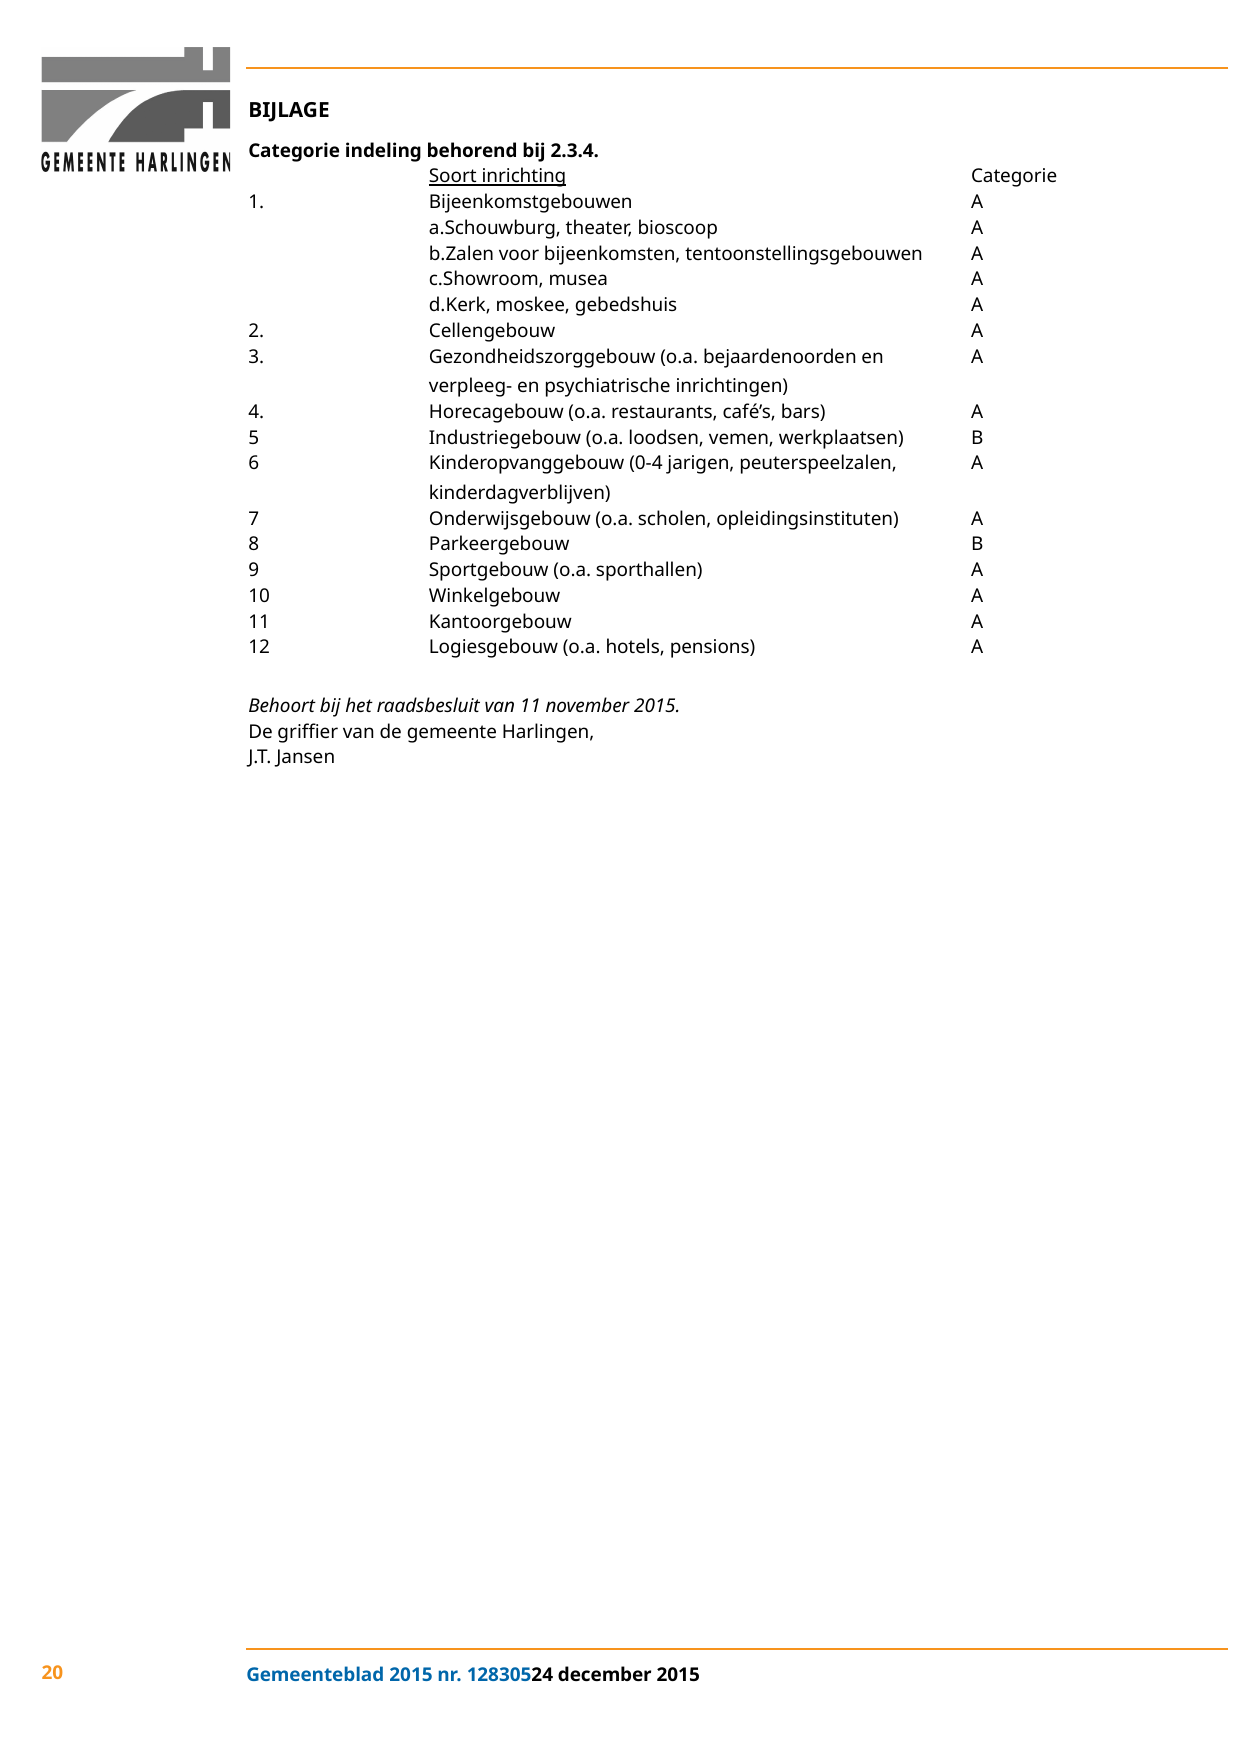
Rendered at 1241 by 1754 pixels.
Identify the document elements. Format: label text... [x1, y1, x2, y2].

table_cell 6 [248, 450, 429, 505]
table_cell [248, 240, 429, 266]
table_cell [248, 266, 429, 291]
text De griffier van de gemeente Harlingen, [248, 718, 1152, 743]
table_cell Horecagebouw (o.a. restaurants, café’s, bars) [429, 398, 971, 424]
table_cell A [971, 189, 1152, 214]
table_cell Logiesgebouw (o.a. hotels, pensions) [429, 634, 971, 659]
table_cell A [971, 634, 1152, 659]
text J.T. Jansen [248, 743, 1152, 769]
table_cell B [971, 424, 1152, 449]
table_cell 2. [248, 317, 429, 343]
table_cell 4. [248, 398, 429, 424]
table_cell A [971, 240, 1152, 266]
text Behoort bij het raadsbesluit van 11 november 2015. [248, 692, 1152, 718]
text BIJLAGE [248, 95, 1152, 123]
table_cell Kantoorgebouw [429, 608, 971, 633]
table_cell Industriegebouw (o.a. loodsen, vemen, werkplaatsen) [429, 424, 971, 449]
table_cell A [971, 291, 1152, 317]
table_header Soort inrichting [429, 163, 971, 188]
table_cell [248, 291, 429, 317]
table_cell Winkelgebouw [429, 582, 971, 608]
table_cell [248, 214, 429, 240]
table_cell 1. [248, 189, 429, 214]
table_cell A [971, 450, 1152, 505]
table_cell b.Zalen voor bijeenkomsten, tentoonstellingsgebouwen [429, 240, 971, 266]
table_cell A [971, 505, 1152, 531]
table_cell A [971, 214, 1152, 240]
table_header [248, 163, 429, 188]
table_cell A [971, 266, 1152, 291]
table_cell A [971, 398, 1152, 424]
table_cell Kinderopvanggebouw (0-4 jarigen, peuterspeelzalen, kinderdagverblijven) [429, 450, 971, 505]
table_cell 5 [248, 424, 429, 449]
table_cell c.Showroom, musea [429, 266, 971, 291]
table_cell A [971, 343, 1152, 398]
table_cell A [971, 556, 1152, 582]
table_cell d.Kerk, moskee, gebedshuis [429, 291, 971, 317]
table_cell Bijeenkomstgebouwen [429, 189, 971, 214]
table_cell a.Schouwburg, theater, bioscoop [429, 214, 971, 240]
table_cell 10 [248, 582, 429, 608]
table_cell Gezondheidszorggebouw (o.a. bejaardenoorden en verpleeg- en psychiatrische inrichtingen) [429, 343, 971, 398]
table_cell Onderwijsgebouw (o.a. scholen, opleidingsinstituten) [429, 505, 971, 531]
table_cell 8 [248, 531, 429, 556]
table_cell Sportgebouw (o.a. sporthallen) [429, 556, 971, 582]
table_cell B [971, 531, 1152, 556]
table_cell Cellengebouw [429, 317, 971, 343]
table_cell A [971, 582, 1152, 608]
table_cell 12 [248, 634, 429, 659]
table_header Categorie [971, 163, 1152, 188]
text Categorie indeling behorend bij 2.3.4. [248, 137, 1152, 163]
table_cell 11 [248, 608, 429, 633]
table_cell 3. [248, 343, 429, 398]
picture [41, 47, 231, 172]
table_cell 7 [248, 505, 429, 531]
table_cell Parkeergebouw [429, 531, 971, 556]
table_cell A [971, 317, 1152, 343]
table_cell 9 [248, 556, 429, 582]
table_cell A [971, 608, 1152, 633]
